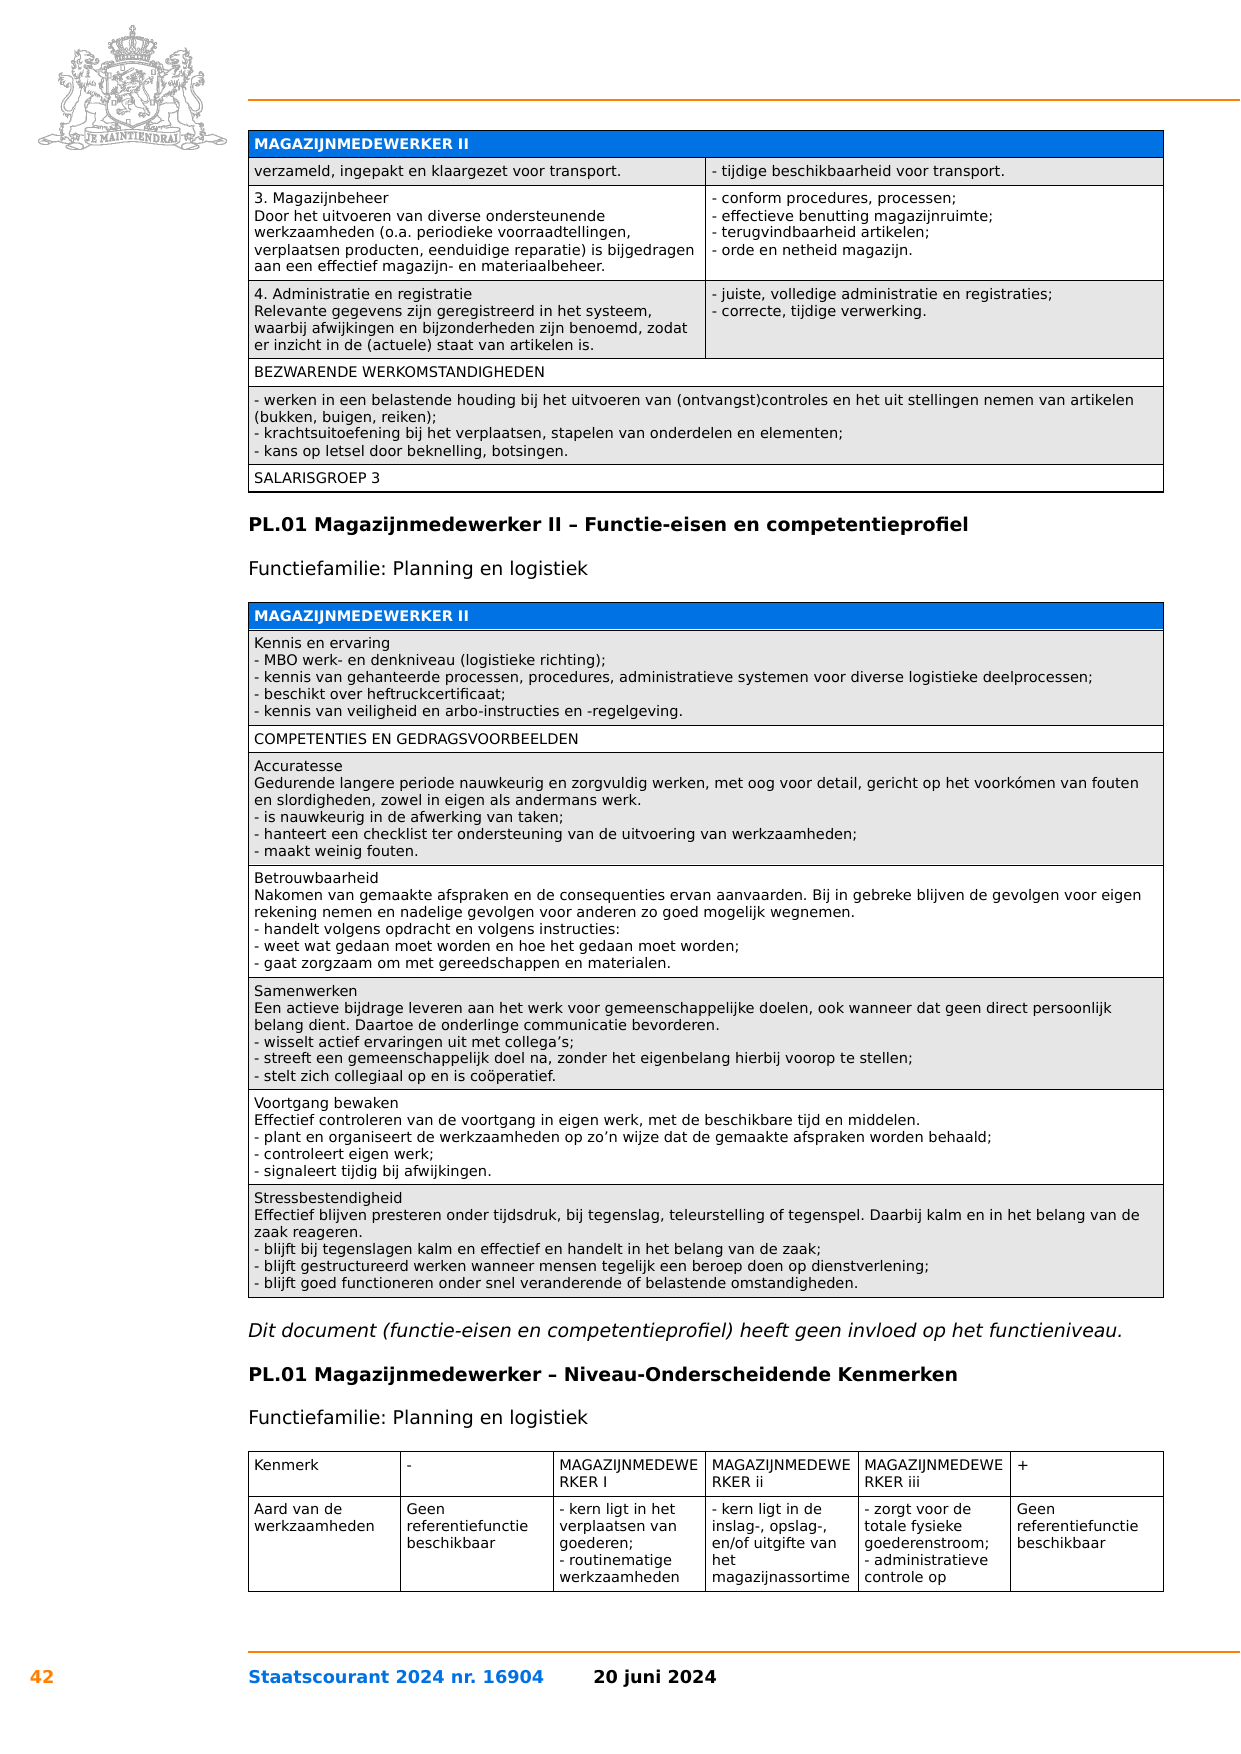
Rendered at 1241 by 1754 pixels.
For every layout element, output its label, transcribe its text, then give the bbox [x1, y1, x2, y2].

table_cell Voortgang bewaken Effectief controleren van de voortgang in eigen werk, met de beschikbare tijd en middelen. - plant en organiseert de werkzaamheden op zo’n wijze dat de gemaakte afspraken worden behaald; - controleert eigen werk; - signaleert tijdig bij afwijkingen. [249, 1090, 1163, 1184]
table_header MAGAZIJNMEDEWERKER II [249, 603, 1163, 629]
table_header + [1011, 1452, 1163, 1496]
table_header - [401, 1452, 553, 1496]
table_cell Samenwerken Een actieve bijdrage leveren aan het werk voor gemeenschappelijke doelen, ook wanneer dat geen direct persoonlijk belang dient. Daartoe de onderlinge communicatie bevorderen. - wisselt actief ervaringen uit met collega’s; - streeft een gemeenschappelijk doel na, zonder het eigenbelang hierbij voorop te stellen; - stelt zich collegiaal op en is coöperatief. [249, 978, 1163, 1089]
table_cell - kern ligt in de inslag-, opslag-, en/of uitgifte van het magazijnassortime [706, 1497, 858, 1591]
table_cell verzameld, ingepakt en klaargezet voor transport. [249, 158, 705, 185]
table_header MAGAZIJNMEDEWERKER ii [706, 1452, 858, 1496]
picture [38, 25, 227, 150]
table_cell Kennis en ervaring - MBO werk- en denkniveau (logistieke richting); - kennis van gehanteerde processen, procedures, administratieve systemen voor diverse logistieke deelprocessen; - beschikt over heftruckcertificaat; - kennis van veiligheid en arbo-instructies en -regelgeving. [249, 631, 1163, 725]
text Dit document (functie-eisen en competentieprofiel) heeft geen invloed op het functieniveau. [248, 1319, 1163, 1342]
table_cell Geen referentiefunctie beschikbaar [401, 1497, 553, 1591]
table_cell COMPETENTIES EN GEDRAGSVOORBEELDEN [249, 726, 1163, 752]
table_cell 3. Magazijnbeheer Door het uitvoeren van diverse ondersteunende werkzaamheden (o.a. periodieke voorraadtellingen, verplaatsen producten, eenduidige reparatie) is bijgedragen aan een effectief magazijn- en materiaalbeheer. [249, 186, 705, 280]
table_cell Aard van de werkzaamheden [249, 1497, 400, 1591]
table_cell Betrouwbaarheid Nakomen van gemaakte afspraken en de consequenties ervan aanvaarden. Bij in gebreke blijven de gevolgen voor eigen rekening nemen en nadelige gevolgen voor anderen zo goed mogelijk wegnemen. - handelt volgens opdracht en volgens instructies: - weet wat gedaan moet worden en hoe het gedaan moet worden; - gaat zorgzaam om met gereedschappen en materialen. [249, 866, 1163, 977]
table_cell SALARISGROEP 3 [249, 465, 1163, 491]
table_cell - conform procedures, processen; - effectieve benutting magazijnruimte; - terugvindbaarheid artikelen; - orde en netheid magazijn. [706, 186, 1163, 280]
table_cell - kern ligt in het verplaatsen van goederen; - routinematige werkzaamheden [554, 1497, 705, 1591]
table_header MAGAZIJNMEDEWERKER iii [859, 1452, 1010, 1496]
table_cell Geen referentiefunctie beschikbaar [1011, 1497, 1163, 1591]
table_cell Accuratesse Gedurende langere periode nauwkeurig en zorgvuldig werken, met oog voor detail, gericht op het voorkómen van fouten en slordigheden, zowel in eigen als andermans werk. - is nauwkeurig in de afwerking van taken; - hanteert een checklist ter ondersteuning van de uitvoering van werkzaamheden; - maakt weinig fouten. [249, 753, 1163, 864]
table_cell - tijdige beschikbaarheid voor transport. [706, 158, 1163, 185]
table_cell 4. Administratie en registratie Relevante gegevens zijn geregistreerd in het systeem, waarbij afwijkingen en bijzonderheden zijn benoemd, zodat er inzicht in de (actuele) staat van artikelen is. [249, 281, 705, 358]
text Functiefamilie: Planning en logistiek [248, 1407, 1163, 1429]
table_cell - zorgt voor de totale fysieke goederenstroom; - administratieve controle op [859, 1497, 1010, 1591]
table_cell BEZWARENDE WERKOMSTANDIGHEDEN [249, 359, 1163, 386]
subtitle PL.01 Magazijnmedewerker – Niveau-Onderscheidende Kenmerken [248, 1363, 1163, 1385]
table_cell - werken in een belastende houding bij het uitvoeren van (ontvangst)controles en het uit stellingen nemen van artikelen (bukken, buigen, reiken); - krachtsuitoefening bij het verplaatsen, stapelen van onderdelen en elementen; - kans op letsel door beknelling, botsingen. [249, 387, 1163, 464]
table_cell - juiste, volledige administratie en registraties; - correcte, tijdige verwerking. [706, 281, 1163, 358]
table_header Kenmerk [249, 1452, 400, 1496]
table_header MAGAZIJNMEDEWERKER I [554, 1452, 705, 1496]
table_cell Stressbestendigheid Effectief blijven presteren onder tijdsdruk, bij tegenslag, teleurstelling of tegenspel. Daarbij kalm en in het belang van de zaak reageren. - blijft bij tegenslagen kalm en effectief en handelt in het belang van de zaak; - blijft gestructureerd werken wanneer mensen tegelijk een beroep doen op dienstverlening; - blijft goed functioneren onder snel veranderende of belastende omstandigheden. [249, 1185, 1163, 1297]
table_header MAGAZIJNMEDEWERKER II [249, 131, 1163, 157]
subtitle PL.01 Magazijnmedewerker II – Functie-eisen en competentieprofiel [248, 514, 1163, 536]
text Functiefamilie: Planning en logistiek [248, 558, 1163, 580]
